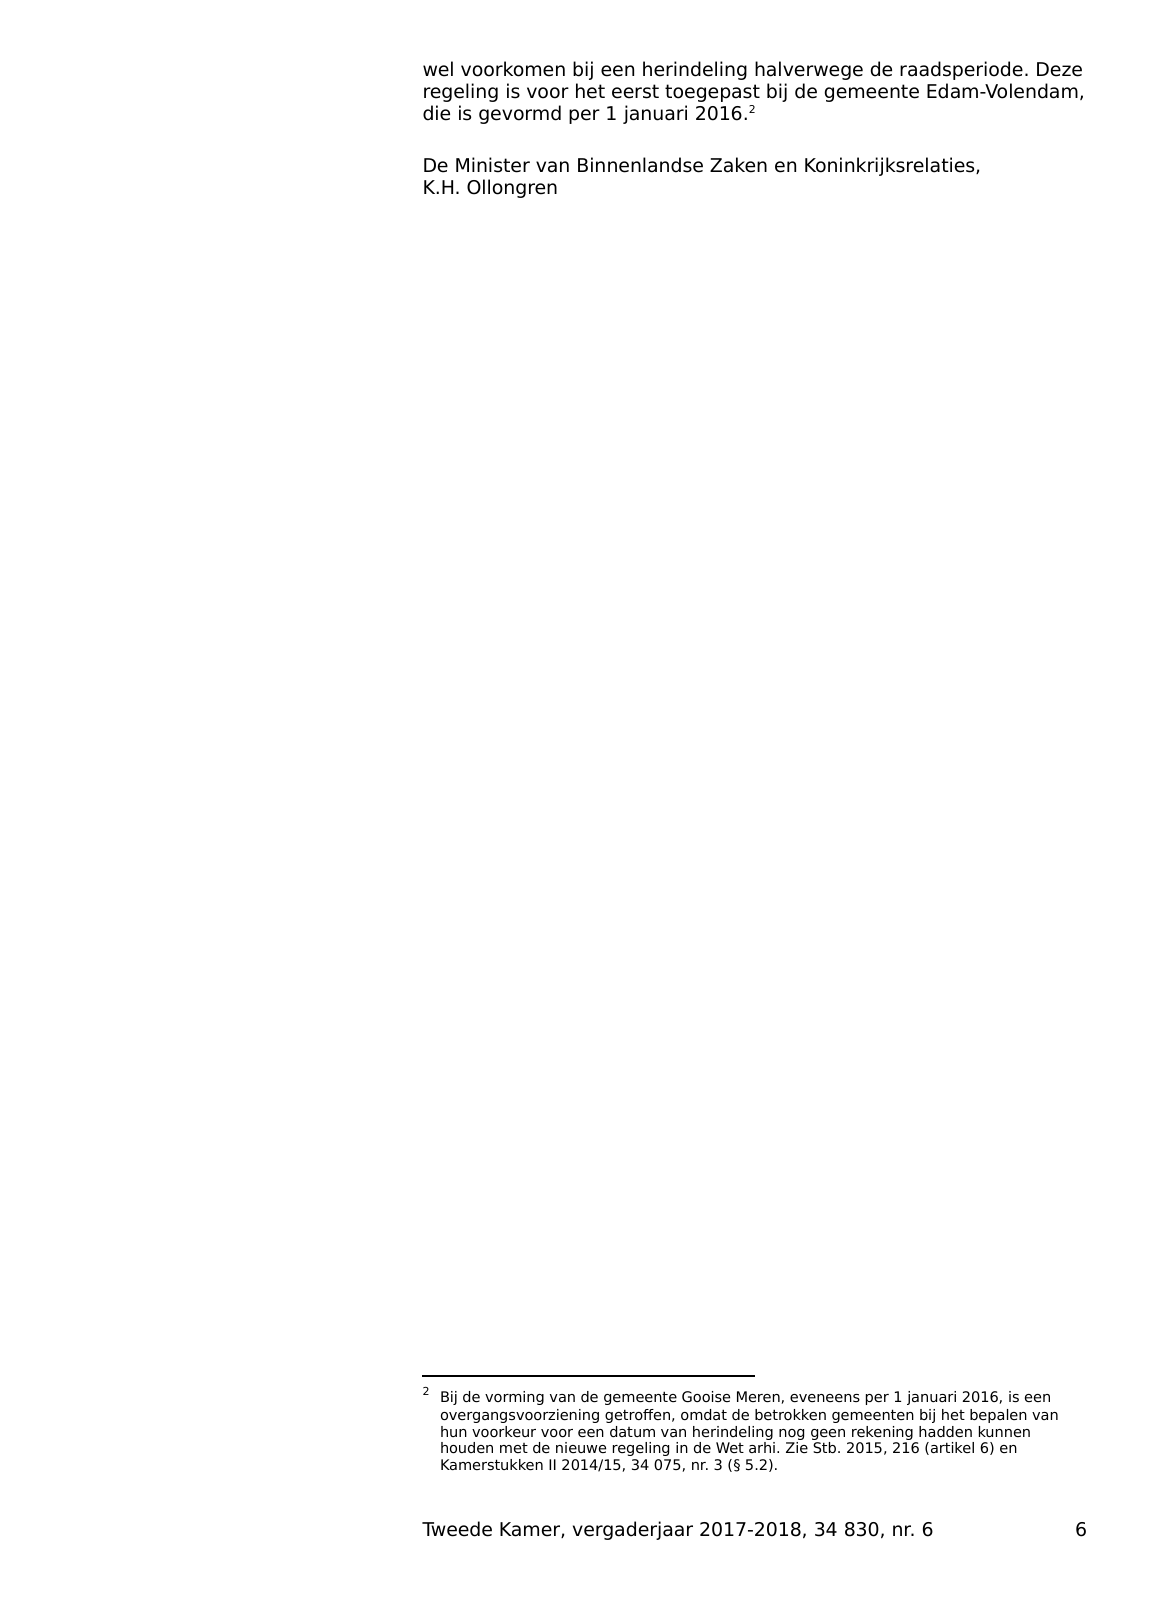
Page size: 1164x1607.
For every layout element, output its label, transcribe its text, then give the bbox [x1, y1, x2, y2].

text wel voorkomen bij een herindeling halverwege de raadsperiode. Deze regeling is voor het eerst toegepast bij de gemeente Edam-Volendam, die is gevormd per 1 januari 2016. [422, 59, 1087, 125]
text De Minister van Binnenlandse Zaken en Koninkrijksrelaties, K.H. Ollongren [422, 155, 1087, 199]
text Bij de vorming van de gemeente Gooise Meren, eveneens per 1 januari 2016, is een overgangsvoorziening getroffen, omdat de betrokken gemeenten bij het bepalen van hun voorkeur voor een datum van herindeling nog geen rekening hadden kunnen houden met de nieuwe regeling in de Wet arhi. Zie Stb. 2015, 216 (artikel 6) en Kamerstukken II 2014/15, 34 075, nr. 3 (§ 5.2). [422, 1385, 1087, 1474]
